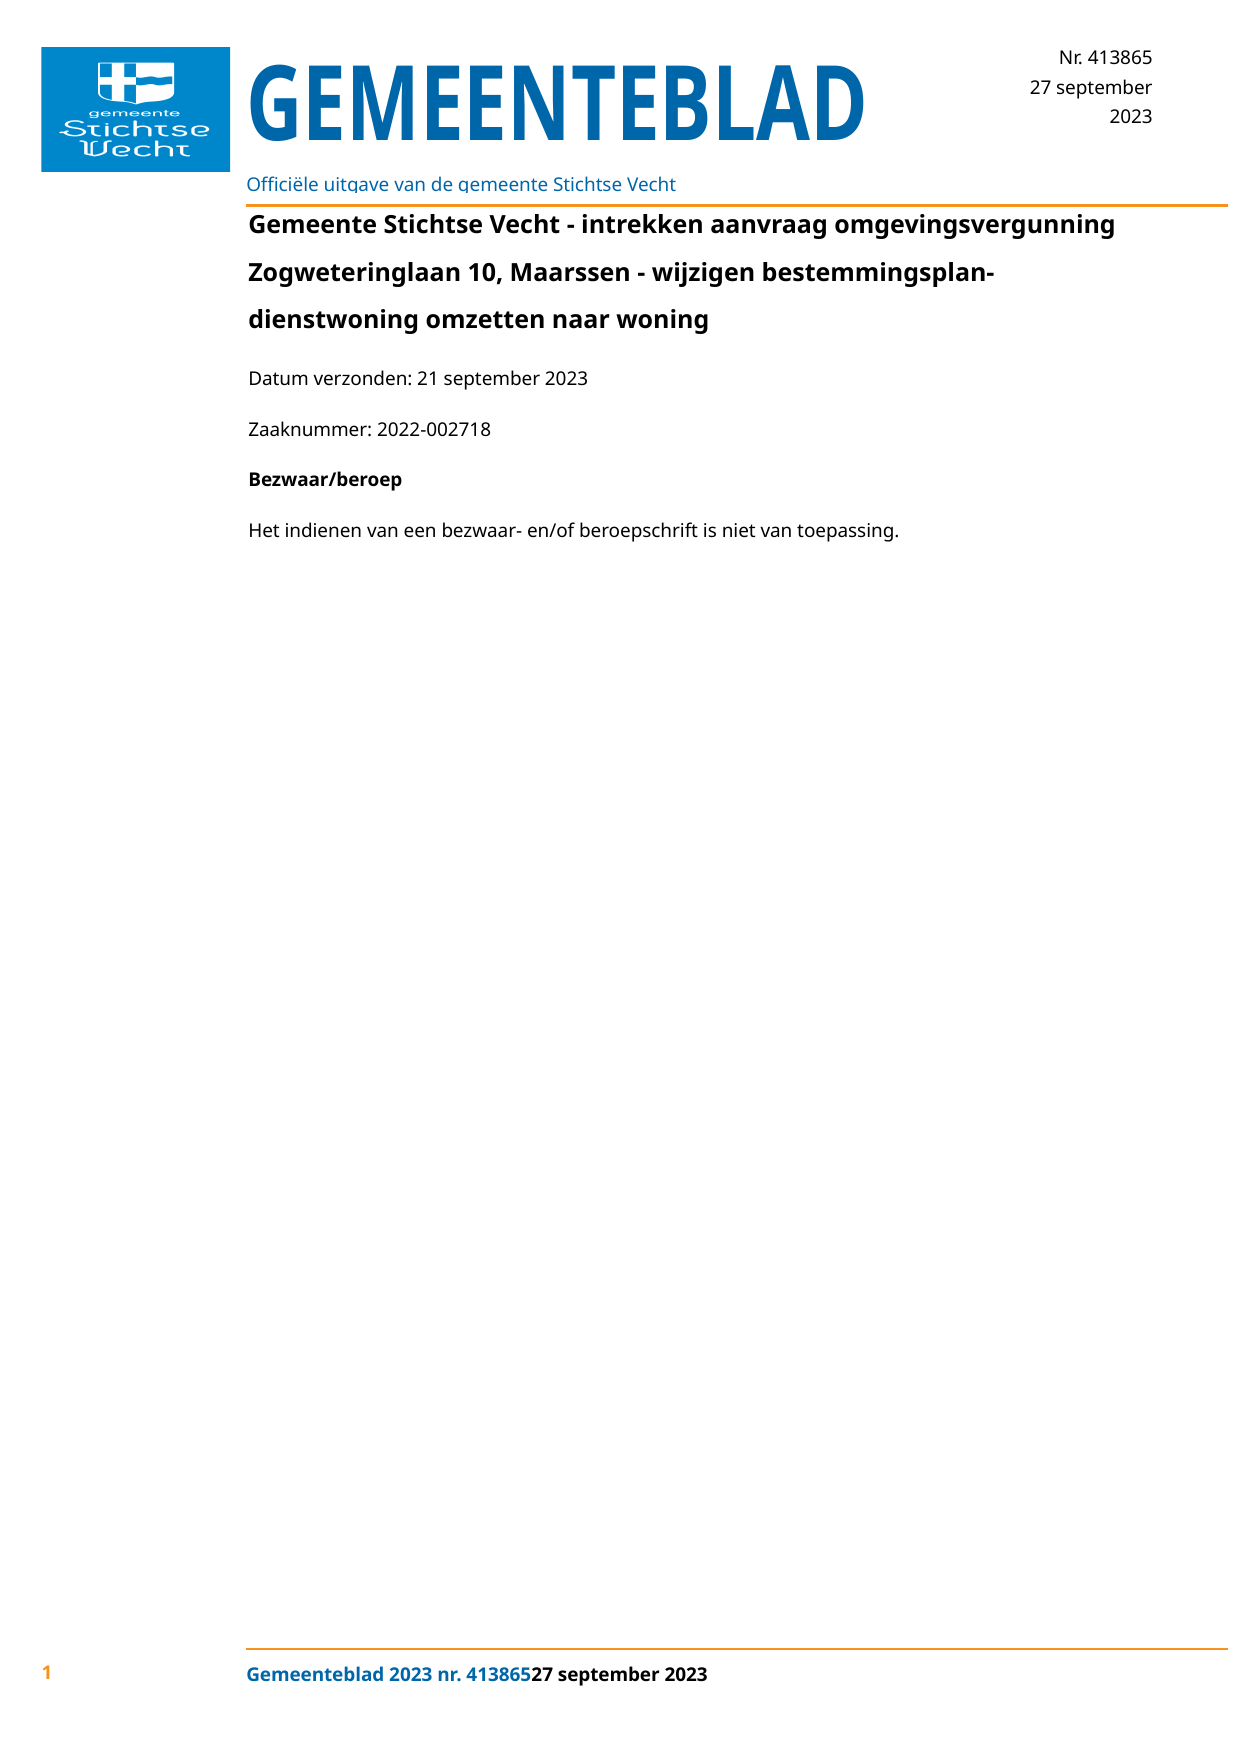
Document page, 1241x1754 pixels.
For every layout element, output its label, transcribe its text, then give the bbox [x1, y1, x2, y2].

picture [137, 63, 174, 103]
text Zaaknummer: 2022-002718 [248, 416, 1152, 442]
text Datum verzonden: 21 september 2023 [248, 366, 1152, 391]
text Bezwaar/beroep [248, 466, 1152, 492]
picture [99, 63, 135, 101]
text Gemeente Stichtse Vecht - intrekken aanvraag omgevingsvergunning Zogweteringlaan 10, Maarssen - wijzigen bestemmingsplan-dienstwoning omzetten naar woning [248, 207, 1152, 336]
text Het indienen van een bezwaar- en/of beroepschrift is niet van toepassing. [248, 517, 1152, 542]
